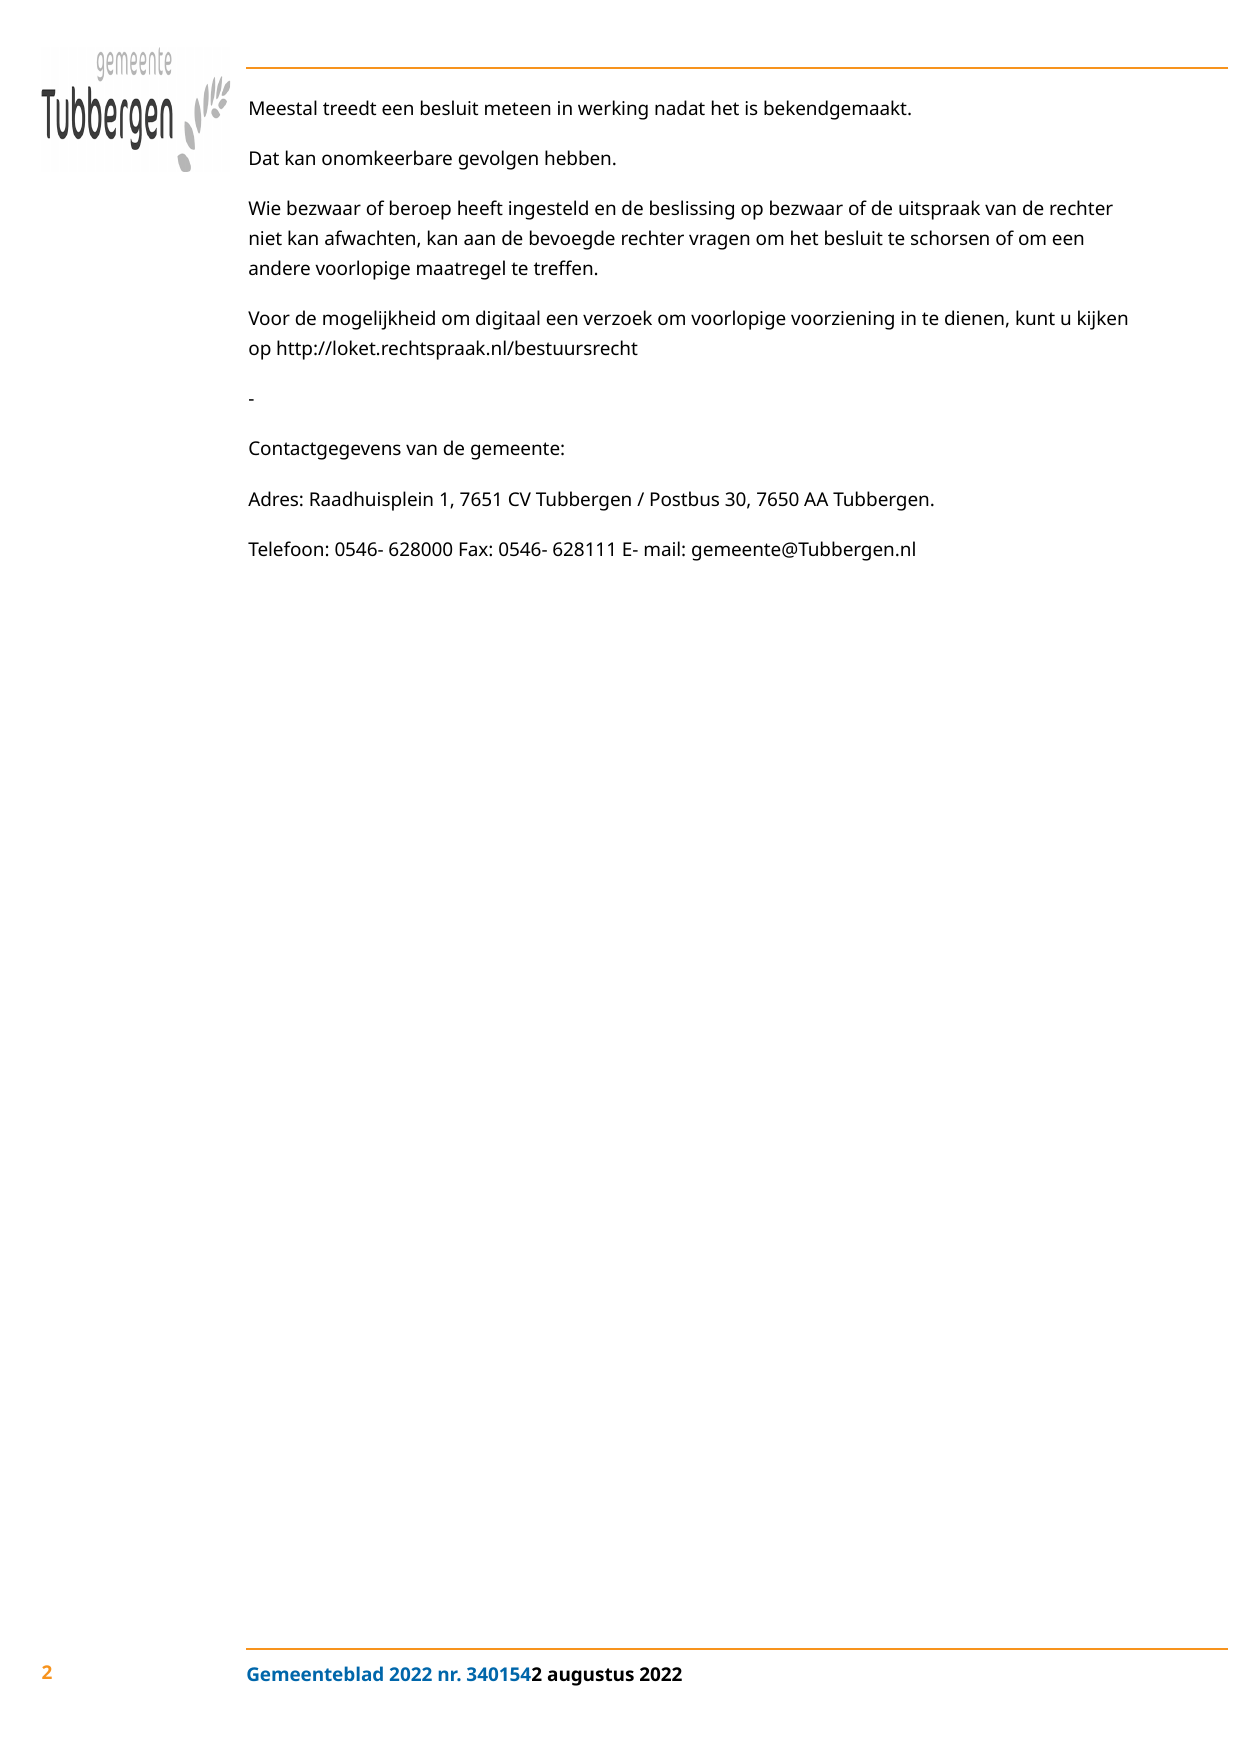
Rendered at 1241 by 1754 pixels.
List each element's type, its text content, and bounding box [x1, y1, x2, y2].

text Voor de mogelijkheid om digitaal een verzoek om voorlopige voorziening in te dienen, kunt u kijken op http://loket.rechtspraak.nl/bestuursrecht [248, 305, 1152, 361]
text Adres: Raadhuisplein 1, 7651 CV Tubbergen / Postbus 30, 7650 AA Tubbergen. [248, 486, 1152, 512]
text Wie bezwaar of beroep heeft ingesteld en de beslissing op bezwaar of de uitspraak van de rechter niet kan afwachten, kan aan de bevoegde rechter vragen om het besluit te schorsen of om een andere voorlopige maatregel te treffen. [248, 196, 1152, 281]
text - [248, 385, 1152, 411]
picture [41, 47, 231, 172]
text Telefoon: 0546- 628000 Fax: 0546- 628111 E- mail: gemeente@Tubbergen.nl [248, 536, 1152, 562]
text Meestal treedt een besluit meteen in werking nadat het is bekendgemaakt. [248, 95, 1152, 121]
text Dat kan onomkeerbare gevolgen hebben. [248, 145, 1152, 171]
text Contactgegevens van de gemeente: [248, 436, 1152, 461]
